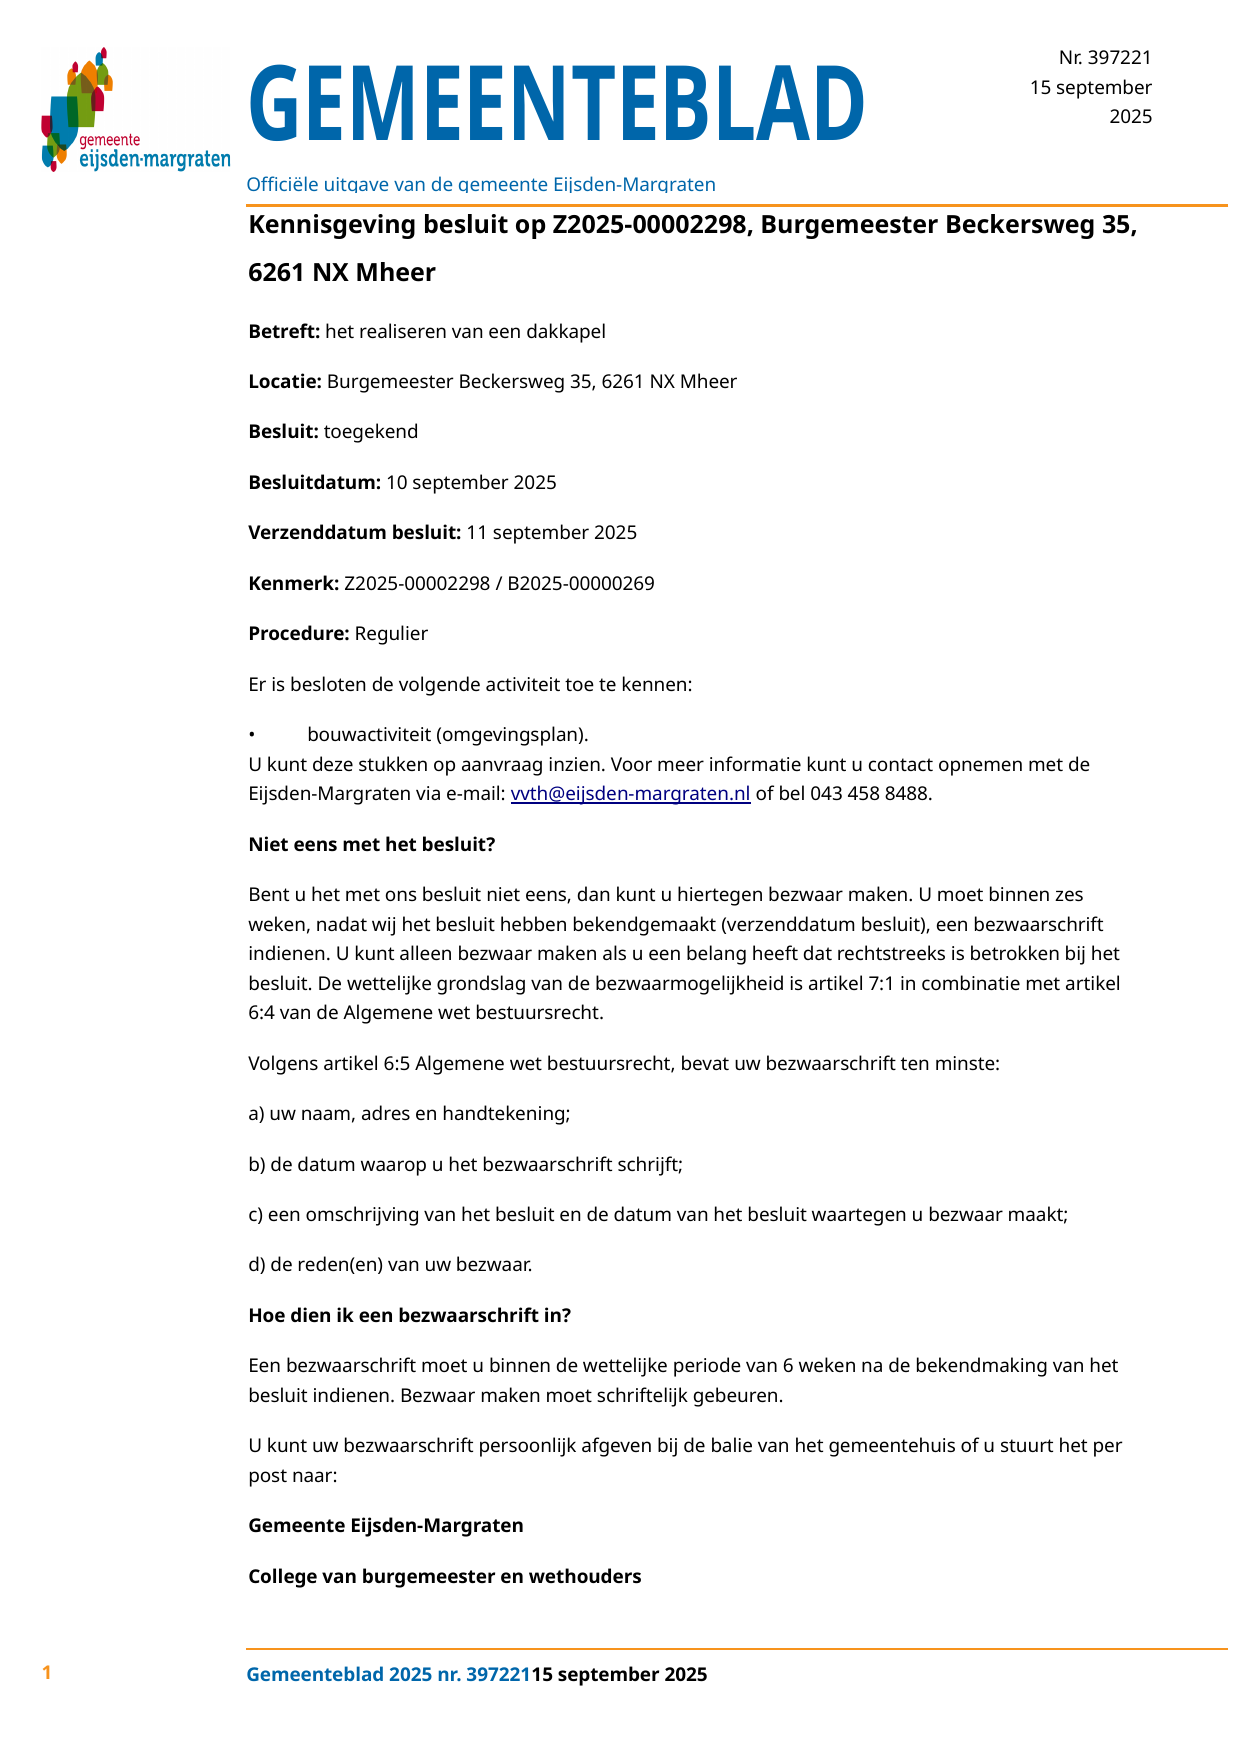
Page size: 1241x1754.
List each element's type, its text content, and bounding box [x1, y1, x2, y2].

text U kunt deze stukken op aanvraag inzien. Voor meer informatie kunt u contact opnemen met de Eijsden-Margraten via e-mail: vvth@eijsden-margraten.nl of bel 043 458 8488. [248, 751, 1152, 806]
text Kennisgeving besluit op Z2025-00002298, Burgemeester Beckersweg 35, 6261 NX Mheer [248, 207, 1152, 288]
text c) een omschrijving van het besluit en de datum van het besluit waartegen u bezwaar maakt; [248, 1201, 1152, 1227]
text Een bezwaarschrift moet u binnen de wettelijke periode van 6 weken na de bekendmaking van het besluit indienen. Bezwaar maken moet schriftelijk gebeuren. [248, 1352, 1152, 1408]
list bouwactiviteit (omgevingsplan). [248, 721, 1152, 747]
text College van burgemeester en wethouders [248, 1563, 1152, 1589]
picture [41, 47, 231, 172]
text d) de reden(en) van uw bezwaar. [248, 1252, 1152, 1277]
text Kenmerk: Z2025-00002298 / B2025-00000269 [248, 570, 1152, 596]
text a) uw naam, adres en handtekening; [248, 1100, 1152, 1126]
text U kunt uw bezwaarschrift persoonlijk afgeven bij de balie van het gemeentehuis of u stuurt het per post naar: [248, 1432, 1152, 1488]
text Gemeente Eijsden-Margraten [248, 1512, 1152, 1538]
text Niet eens met het besluit? [248, 831, 1152, 857]
text Procedure: Regulier [248, 620, 1152, 646]
text b) de datum waarop u het bezwaarschrift schrijft; [248, 1151, 1152, 1177]
text Locatie: Burgemeester Beckersweg 35, 6261 NX Mheer [248, 368, 1152, 394]
text Betreft: het realiseren van een dakkapel [248, 318, 1152, 344]
text Verzenddatum besluit: 11 september 2025 [248, 519, 1152, 545]
text Bent u het met ons besluit niet eens, dan kunt u hiertegen bezwaar maken. U moet binnen zes weken, nadat wij het besluit hebben bekendgemaakt (verzenddatum besluit), een bezwaarschrift indienen. U kunt alleen bezwaar maken als u een belang heeft dat rechtstreeks is betrokken bij het besluit. De wettelijke grondslag van de bezwaarmogelijkheid is artikel 7:1 in combinatie met artikel 6:4 van de Algemene wet bestuursrecht. [248, 881, 1152, 1025]
text Er is besloten de volgende activiteit toe te kennen: [248, 671, 1152, 697]
text Hoe dien ik een bezwaarschrift in? [248, 1302, 1152, 1328]
text Besluit: toegekend [248, 419, 1152, 444]
text Volgens artikel 6:5 Algemene wet bestuursrecht, bevat uw bezwaarschrift ten minste: [248, 1050, 1152, 1076]
text Besluitdatum: 10 september 2025 [248, 469, 1152, 495]
